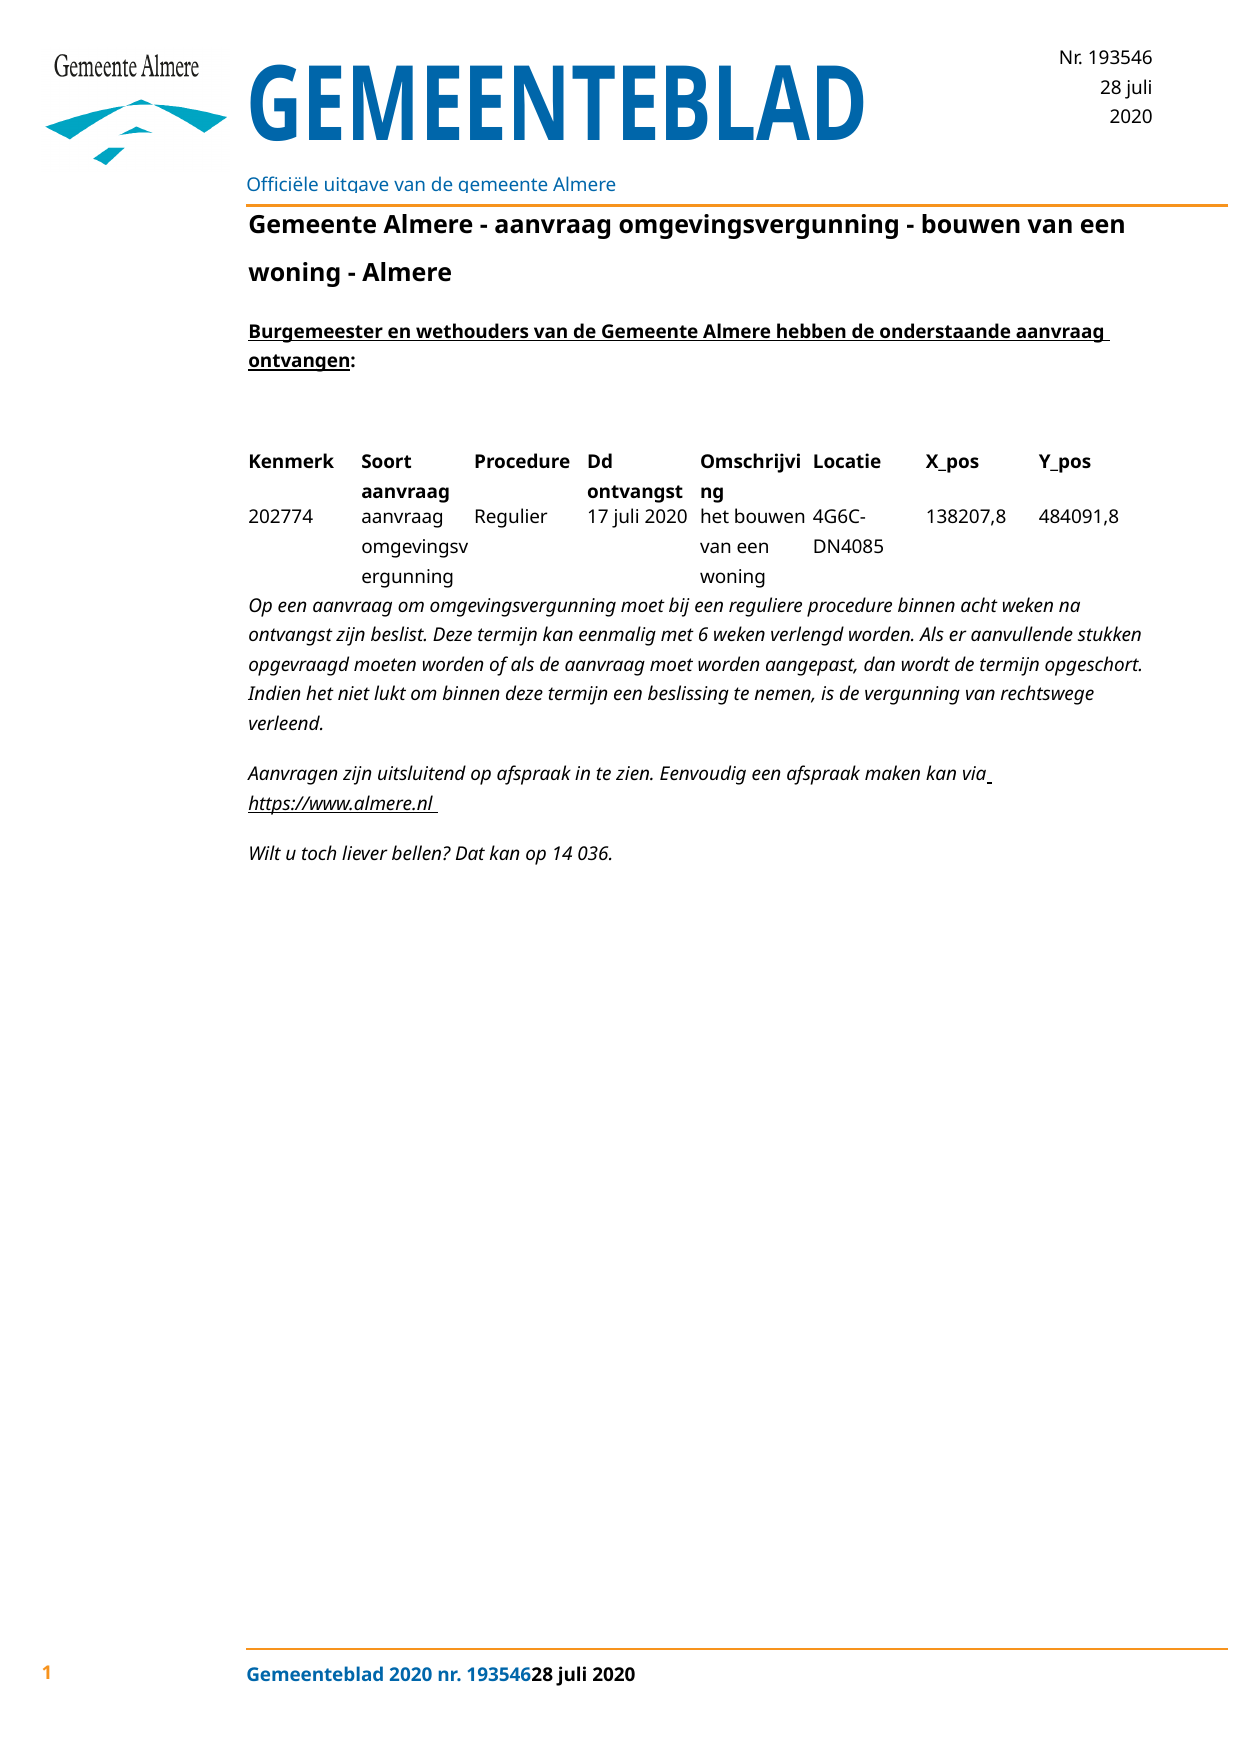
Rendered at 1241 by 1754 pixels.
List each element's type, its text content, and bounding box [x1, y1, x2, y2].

text Aanvragen zijn uitsluitend op afspraak in te zien. Eenvoudig een afspraak maken kan via https://www.almere.nl [248, 761, 1152, 816]
table_cell 17 juli 2020 [587, 504, 700, 589]
text Op een aanvraag om omgevingsvergunning moet bij een reguliere procedure binnen acht weken na ontvangst zijn beslist. Deze termijn kan eenmalig met 6 weken verlengd worden. Als er aanvullende stukken opgevraagd moeten worden of als de aanvraag moet worden aangepast, dan wordt de termijn opgeschort. Indien het niet lukt om binnen deze termijn een beslissing te nemen, is de vergunning van rechtswege verleend. [248, 592, 1152, 736]
text Burgemeester en wethouders van de Gemeente Almere hebben de onderstaande aanvraag ontvangen: [248, 318, 1152, 373]
table_header Dd ontvangst [587, 449, 700, 504]
table_header Kenmerk [248, 449, 361, 504]
table_cell 484091,8 [1039, 504, 1152, 589]
table_header Y_pos [1039, 449, 1152, 504]
table_cell het bouwen van een woning [700, 504, 813, 589]
table_cell aanvraag omgevingsvergunning [361, 504, 474, 589]
table_cell 4G6C-DN4085 [813, 504, 926, 589]
table_header Omschrijving [700, 449, 813, 504]
table_header Locatie [813, 449, 926, 504]
table_cell Regulier [474, 504, 587, 589]
picture [41, 47, 231, 172]
text Wilt u toch liever bellen? Dat kan op 14 036. [248, 841, 1152, 866]
table_cell 138207,8 [926, 504, 1038, 589]
table_header Procedure [474, 449, 587, 504]
table_cell 202774 [248, 504, 361, 589]
table_header Soort aanvraag [361, 449, 474, 504]
text Gemeente Almere - aanvraag omgevingsvergunning - bouwen van een woning - Almere [248, 207, 1152, 288]
table_header X_pos [926, 449, 1038, 504]
